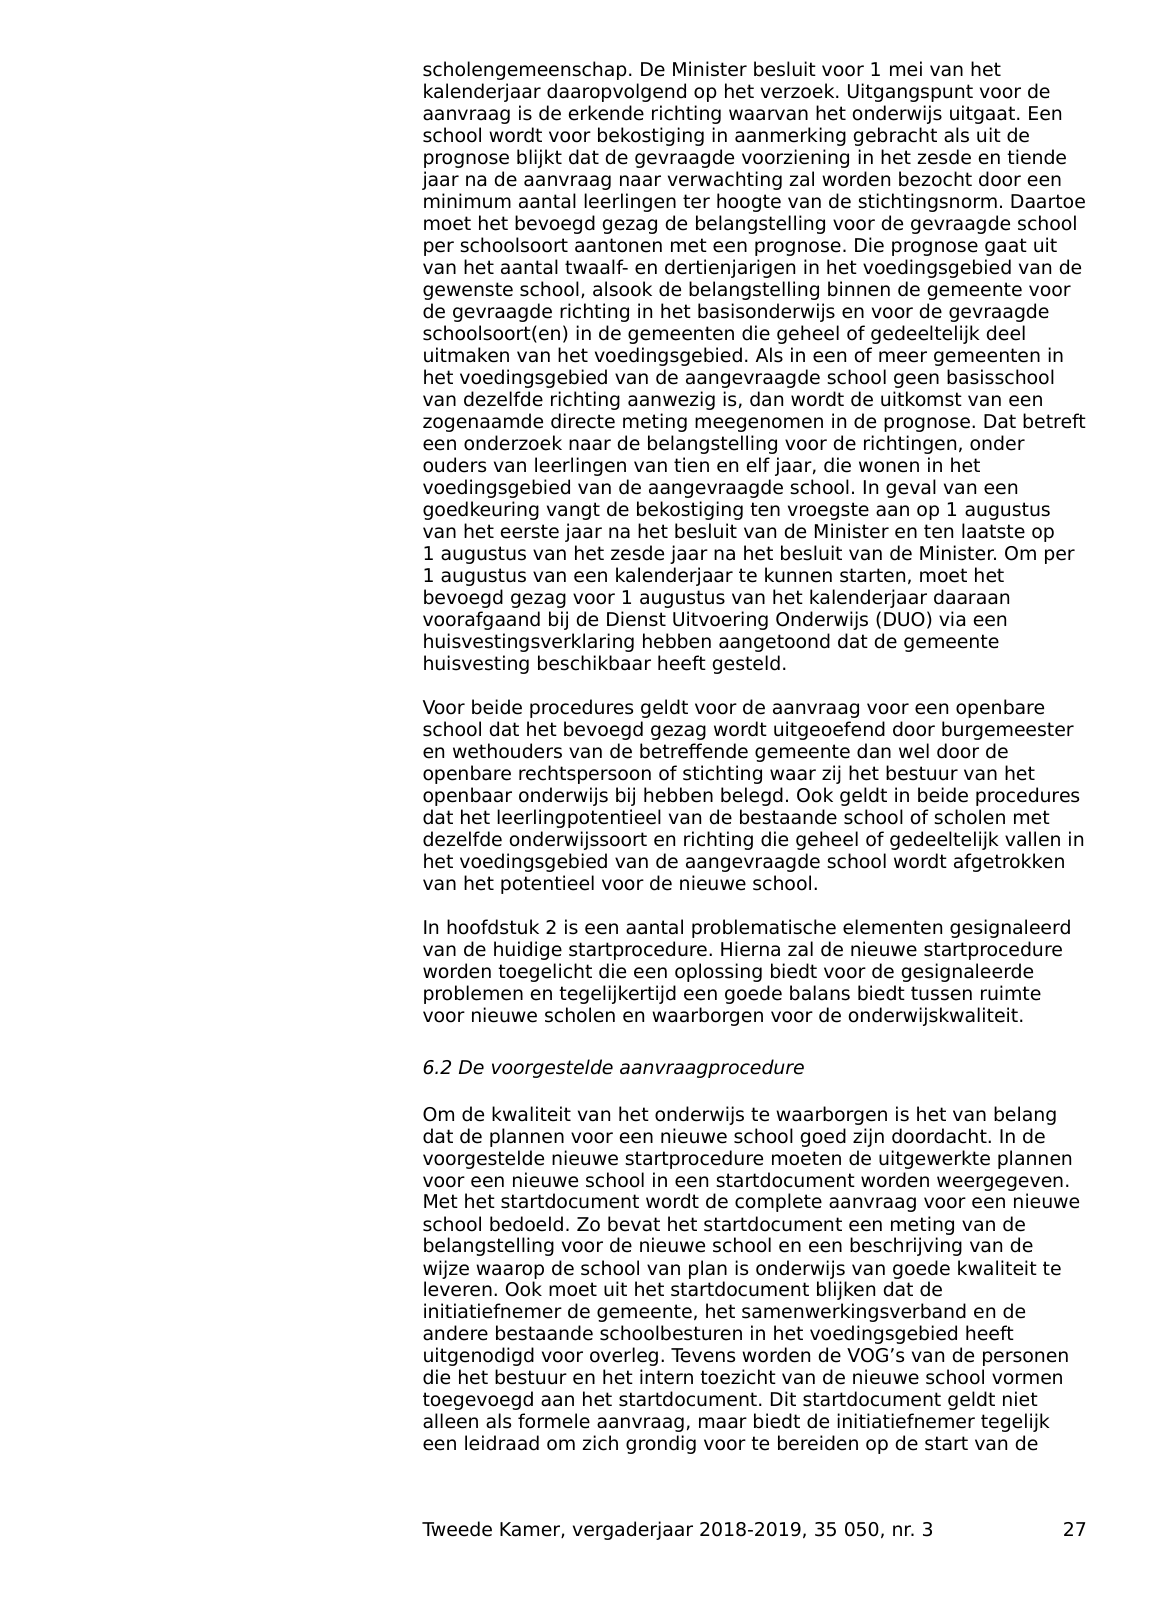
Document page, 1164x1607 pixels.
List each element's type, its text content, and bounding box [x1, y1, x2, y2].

text Om de kwaliteit van het onderwijs te waarborgen is het van belang dat de plannen voor een nieuwe school goed zijn doordacht. In de voorgestelde nieuwe startprocedure moeten de uitgewerkte plannen voor een nieuwe school in een startdocument worden weergegeven. Met het startdocument wordt de complete aanvraag voor een nieuwe school bedoeld. Zo bevat het startdocument een meting van de belangstelling voor de nieuwe school en een beschrijving van de wijze waarop de school van plan is onderwijs van goede kwaliteit te leveren. Ook moet uit het startdocument blijken dat de initiatiefnemer de gemeente, het samenwerkingsverband en de andere bestaande schoolbesturen in het voedingsgebied heeft uitgenodigd voor overleg. Tevens worden de VOG’s van de personen die het bestuur en het intern toezicht van de nieuwe school vormen toegevoegd aan het startdocument. Dit startdocument geldt niet alleen als formele aanvraag, maar biedt de initiatiefnemer tegelijk een leidraad om zich grondig voor te bereiden op de start van de [422, 1103, 1087, 1455]
text scholengemeenschap. De Minister besluit voor 1 mei van het kalenderjaar daaropvolgend op het verzoek. Uitgangspunt voor de aanvraag is de erkende richting waarvan het onderwijs uitgaat. Een school wordt voor bekostiging in aanmerking gebracht als uit de prognose blijkt dat de gevraagde voorziening in het zesde en tiende jaar na de aanvraag naar verwachting zal worden bezocht door een minimum aantal leerlingen ter hoogte van de stichtingsnorm. Daartoe moet het bevoegd gezag de belangstelling voor de gevraagde school per schoolsoort aantonen met een prognose. Die prognose gaat uit van het aantal twaalf- en dertienjarigen in het voedingsgebied van de gewenste school, alsook de belangstelling binnen de gemeente voor de gevraagde richting in het basisonderwijs en voor de gevraagde schoolsoort(en) in de gemeenten die geheel of gedeeltelijk deel uitmaken van het voedingsgebied. Als in een of meer gemeenten in het voedingsgebied van de aangevraagde school geen basisschool van dezelfde richting aanwezig is, dan wordt de uitkomst van een zogenaamde directe meting meegenomen in de prognose. Dat betreft een onderzoek naar de belangstelling voor de richtingen, onder ouders van leerlingen van tien en elf jaar, die wonen in het voedingsgebied van de aangevraagde school. In geval van een goedkeuring vangt de bekostiging ten vroegste aan op 1 augustus van het eerste jaar na het besluit van de Minister en ten laatste op 1 augustus van het zesde jaar na het besluit van de Minister. Om per 1 augustus van een kalenderjaar te kunnen starten, moet het bevoegd gezag voor 1 augustus van het kalenderjaar daaraan voorafgaand bij de Dienst Uitvoering Onderwijs (DUO) via een huisvestingsverklaring hebben aangetoond dat de gemeente huisvesting beschikbaar heeft gesteld. [422, 59, 1087, 674]
subtitle 6.2 De voorgestelde aanvraagprocedure [422, 1057, 1087, 1078]
text In hoofdstuk 2 is een aantal problematische elementen gesignaleerd van de huidige startprocedure. Hierna zal de nieuwe startprocedure worden toegelicht die een oplossing biedt voor de gesignaleerde problemen en tegelijkertijd een goede balans biedt tussen ruimte voor nieuwe scholen en waarborgen voor de onderwijskwaliteit. [422, 917, 1087, 1027]
text Voor beide procedures geldt voor de aanvraag voor een openbare school dat het bevoegd gezag wordt uitgeoefend door burgemeester en wethouders van de betreffende gemeente dan wel door de openbare rechtspersoon of stichting waar zij het bestuur van het openbaar onderwijs bij hebben belegd. Ook geldt in beide procedures dat het leerlingpotentieel van de bestaande school of scholen met dezelfde onderwijssoort en richting die geheel of gedeeltelijk vallen in het voedingsgebied van de aangevraagde school wordt afgetrokken van het potentieel voor de nieuwe school. [422, 697, 1087, 894]
